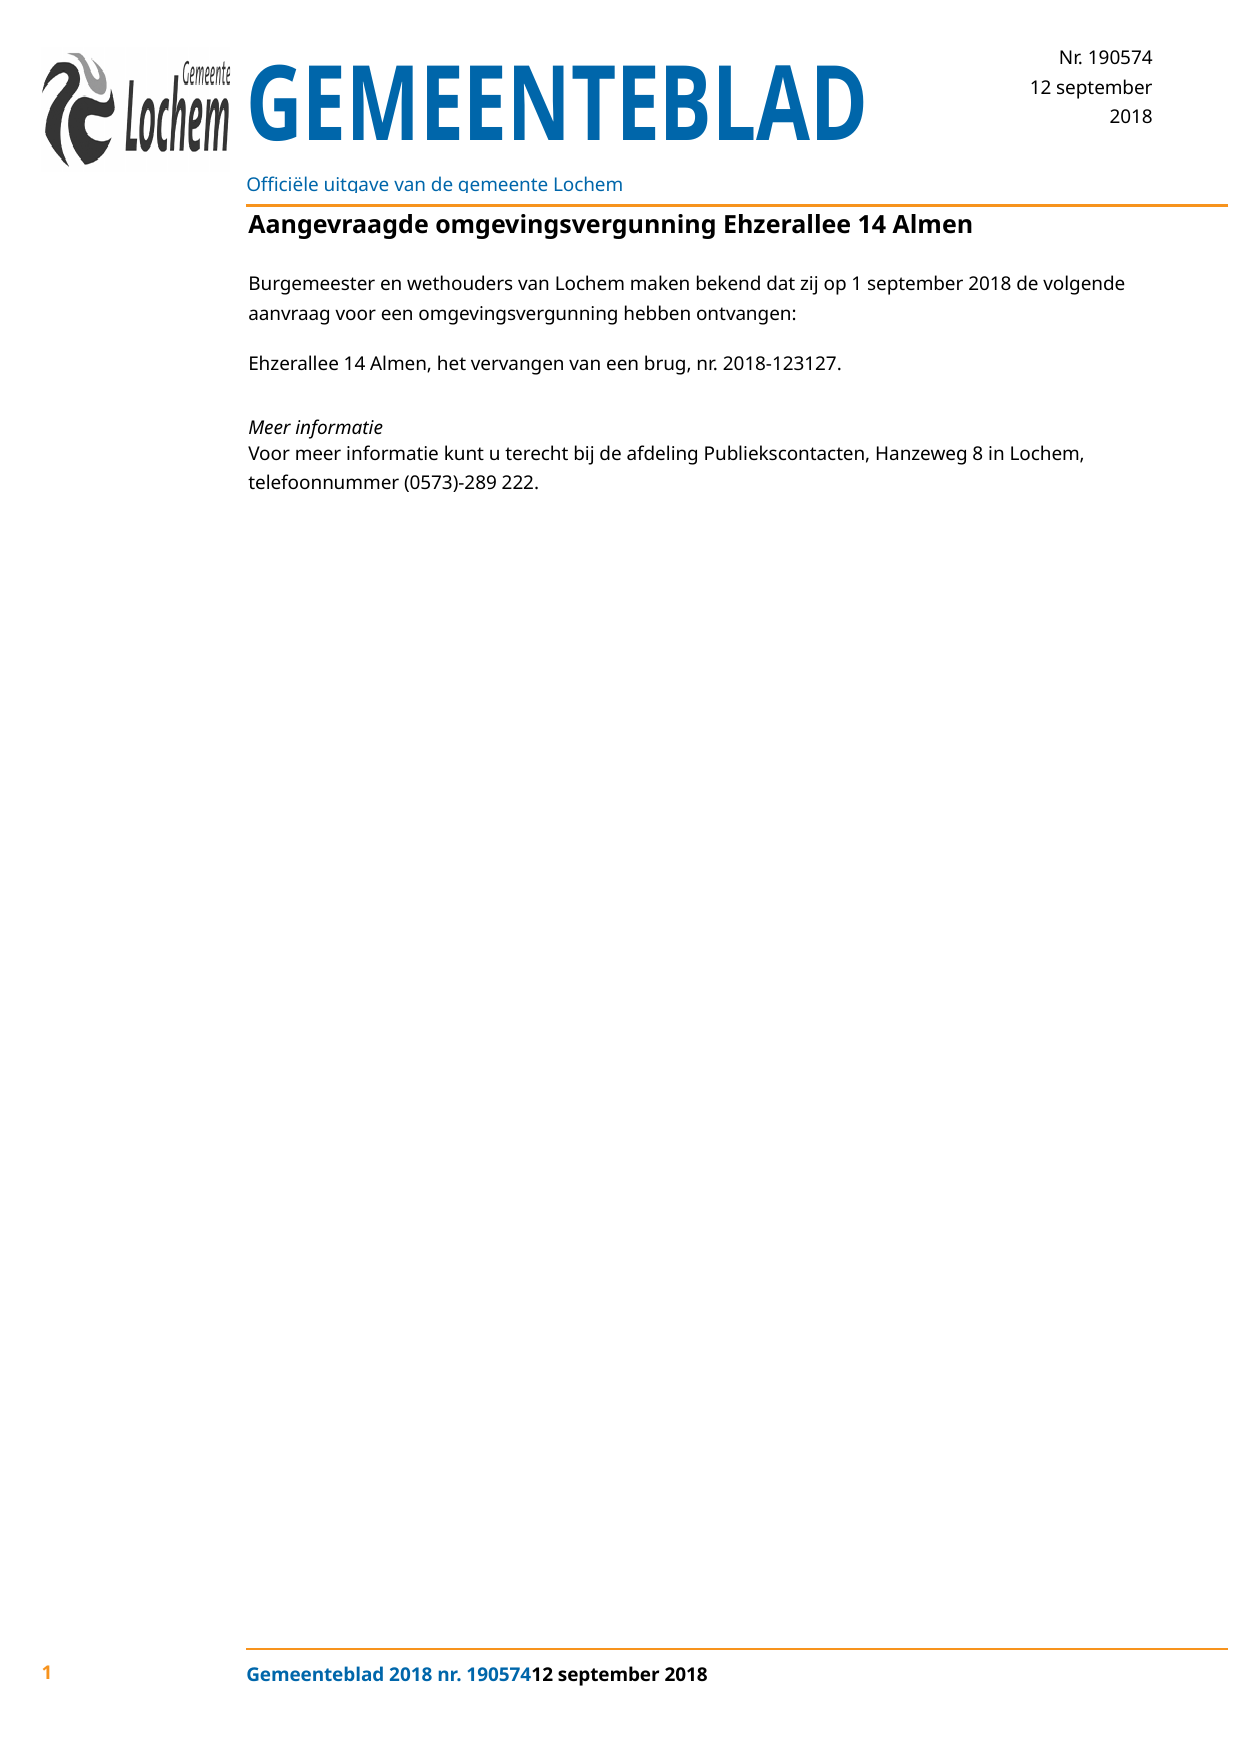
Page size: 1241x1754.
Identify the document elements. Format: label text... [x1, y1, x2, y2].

text Voor meer informatie kunt u terecht bij de afdeling Publiekscontacten, Hanzeweg 8 in Lochem, telefoonnummer (0573)-289 222. [248, 440, 1152, 495]
text Aangevraagde omgevingsvergunning Ehzerallee 14 Almen [248, 207, 1152, 241]
text Ehzerallee 14 Almen, het vervangen van een brug, nr. 2018-123127. [248, 350, 1152, 376]
text Meer informatie [248, 414, 1152, 440]
picture [41, 47, 231, 172]
text Burgemeester en wethouders van Lochem maken bekend dat zij op 1 september 2018 de volgende aanvraag voor een omgevingsvergunning hebben ontvangen: [248, 270, 1152, 326]
